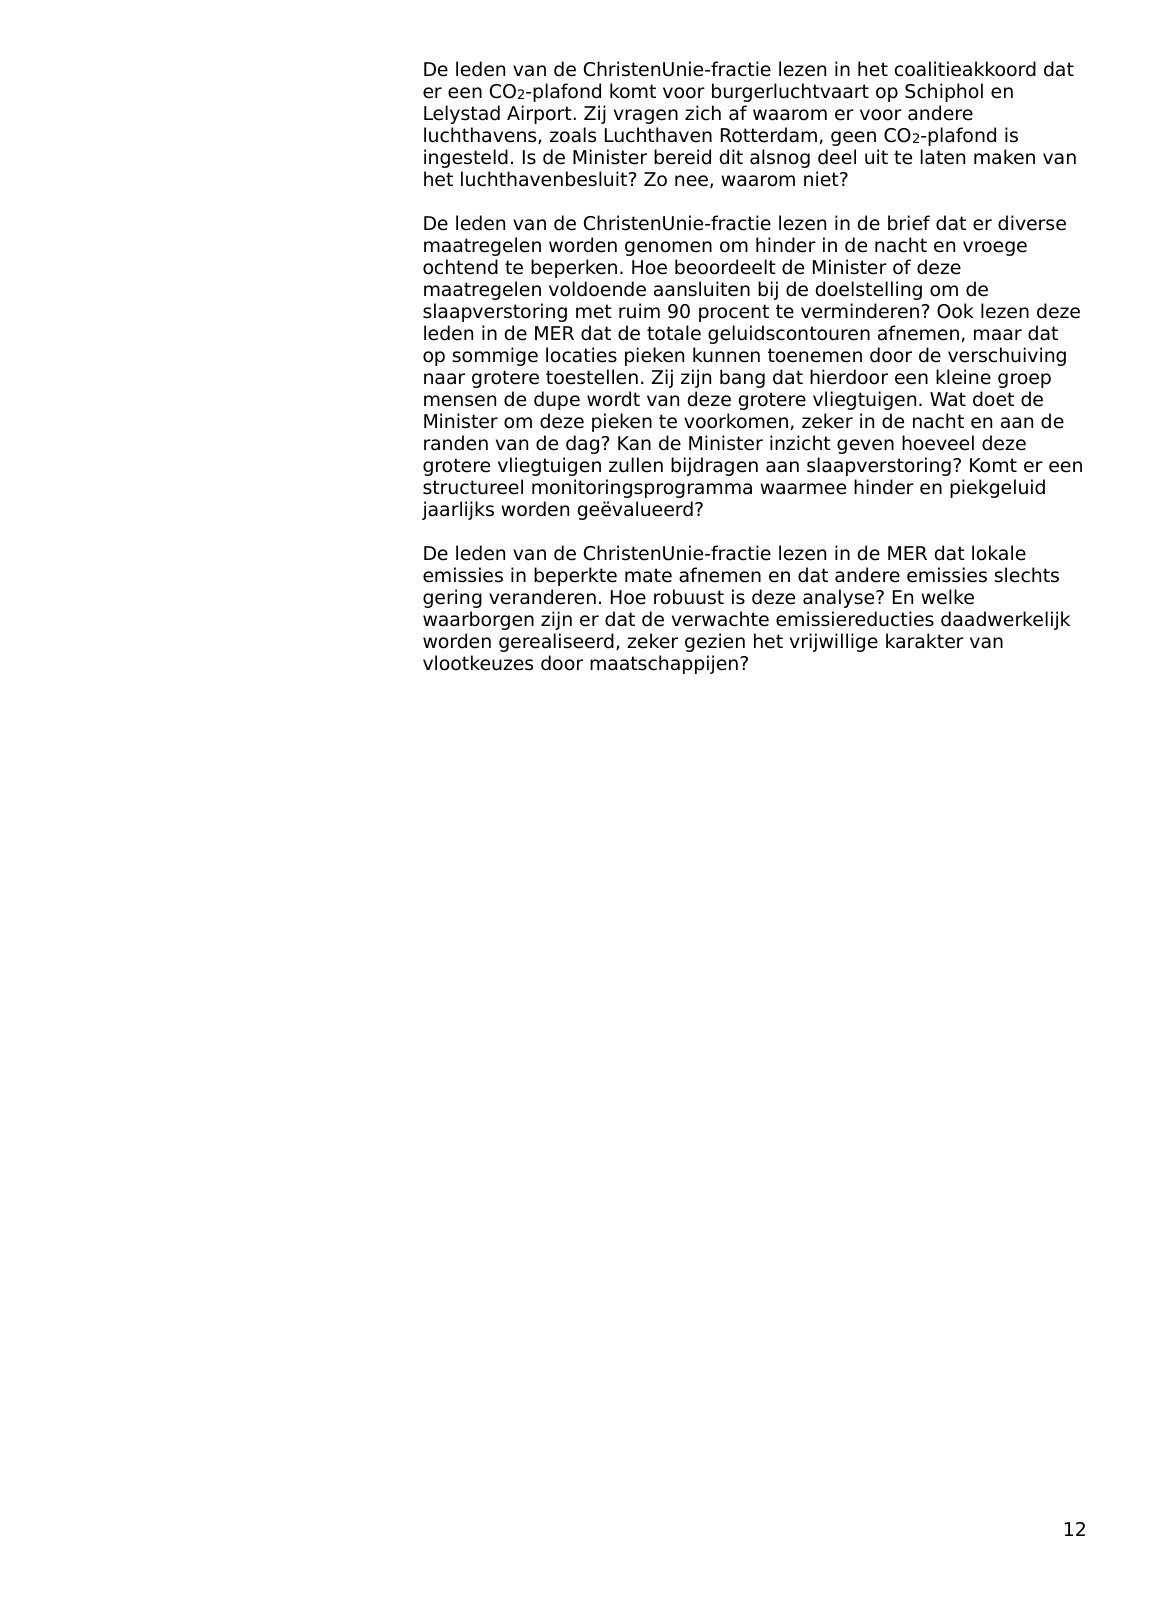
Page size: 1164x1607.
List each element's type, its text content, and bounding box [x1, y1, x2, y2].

text De leden van de ChristenUnie-fractie lezen in het coalitieakkoord dat er een CO2-plafond komt voor burgerluchtvaart op Schiphol en Lelystad Airport. Zij vragen zich af waarom er voor andere luchthavens, zoals Luchthaven Rotterdam, geen CO2-plafond is ingesteld. Is de Minister bereid dit alsnog deel uit te laten maken van het luchthavenbesluit? Zo nee, waarom niet? [422, 59, 1087, 191]
text De leden van de ChristenUnie-fractie lezen in de brief dat er diverse maatregelen worden genomen om hinder in de nacht en vroege ochtend te beperken. Hoe beoordeelt de Minister of deze maatregelen voldoende aansluiten bij de doelstelling om de slaapverstoring met ruim 90 procent te verminderen? Ook lezen deze leden in de MER dat de totale geluidscontouren afnemen, maar dat op sommige locaties pieken kunnen toenemen door de verschuiving naar grotere toestellen. Zij zijn bang dat hierdoor een kleine groep mensen de dupe wordt van deze grotere vliegtuigen. Wat doet de Minister om deze pieken te voorkomen, zeker in de nacht en aan de randen van de dag? Kan de Minister inzicht geven hoeveel deze grotere vliegtuigen zullen bijdragen aan slaapverstoring? Komt er een structureel monitoringsprogramma waarmee hinder en piekgeluid jaarlijks worden geëvalueerd? [422, 213, 1087, 521]
text De leden van de ChristenUnie-fractie lezen in de MER dat lokale emissies in beperkte mate afnemen en dat andere emissies slechts gering veranderen. Hoe robuust is deze analyse? En welke waarborgen zijn er dat de verwachte emissiereducties daadwerkelijk worden gerealiseerd, zeker gezien het vrijwillige karakter van vlootkeuzes door maatschappijen? [422, 543, 1087, 675]
